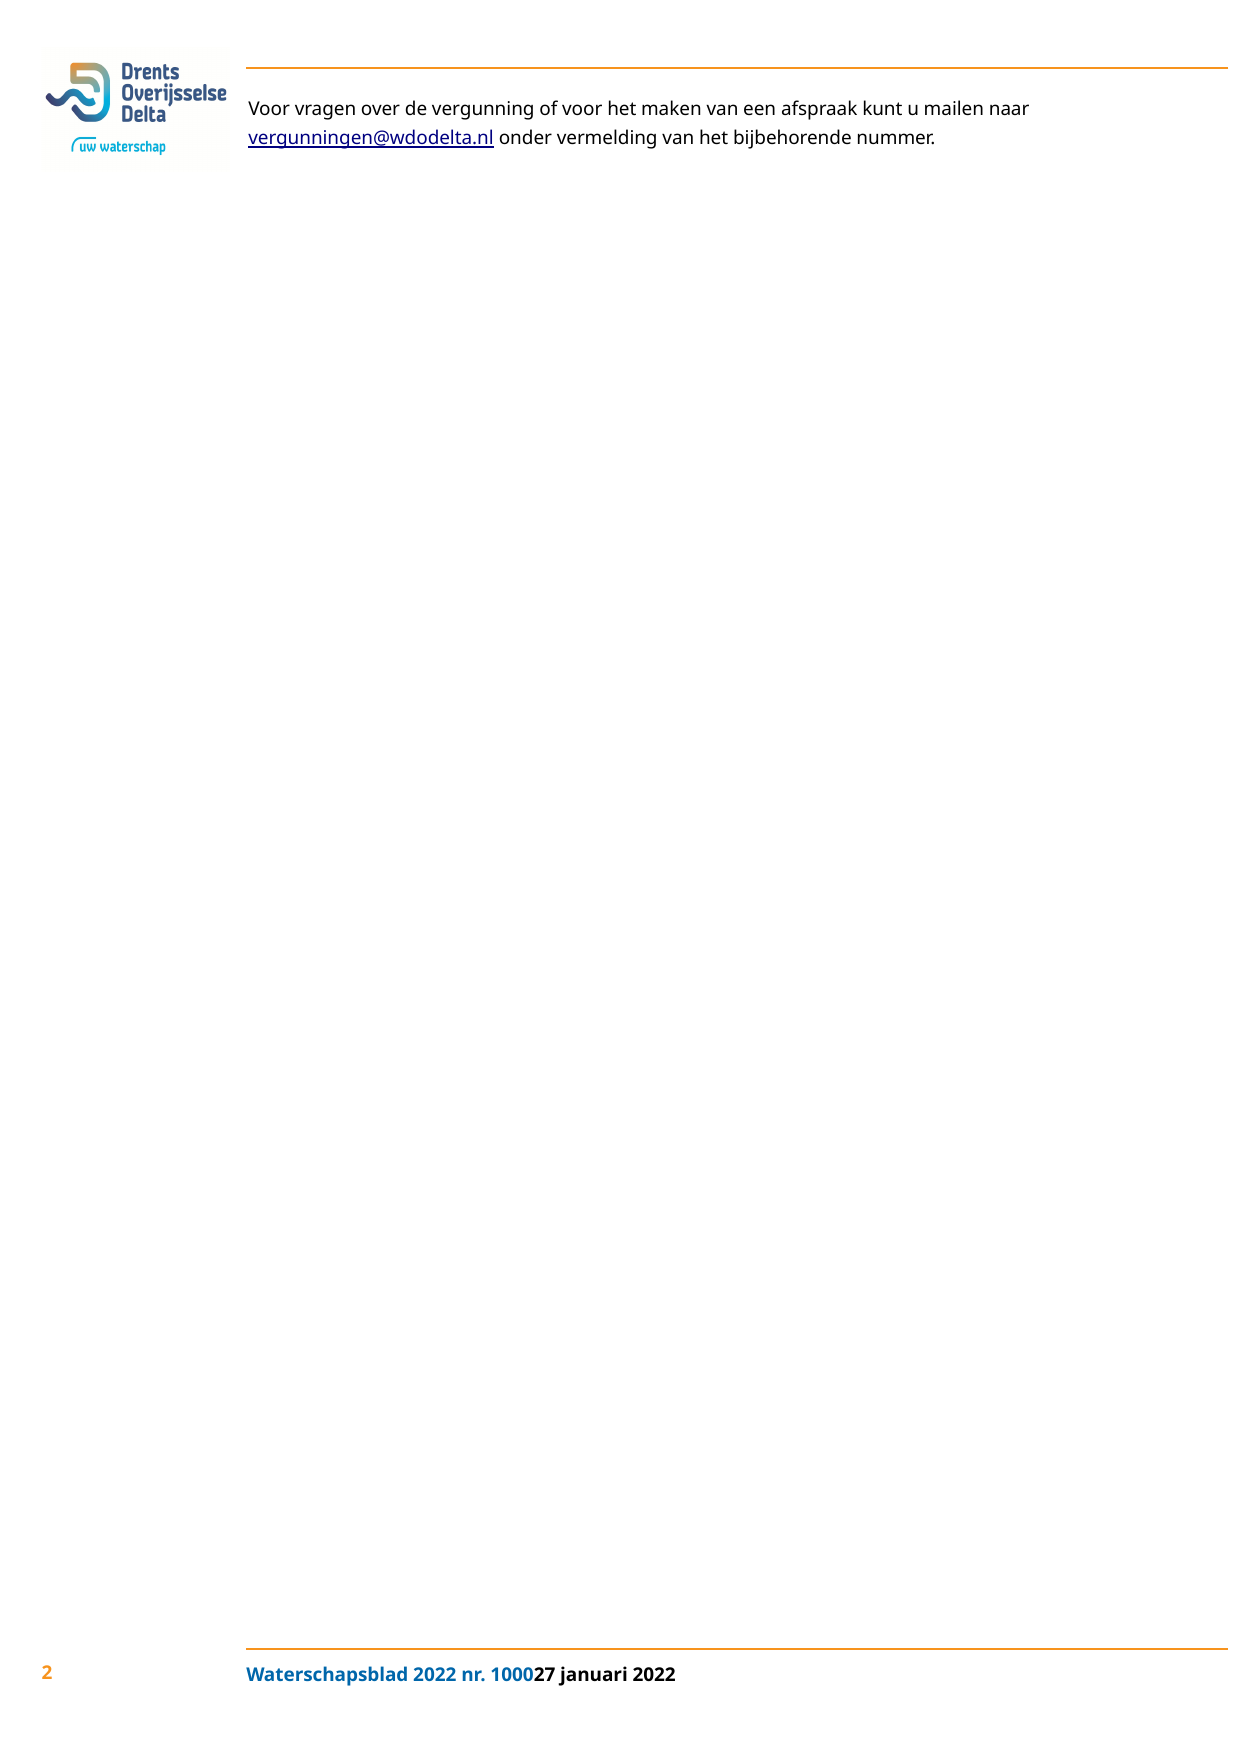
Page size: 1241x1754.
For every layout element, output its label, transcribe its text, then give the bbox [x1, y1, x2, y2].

picture [41, 47, 231, 172]
text Voor vragen over de vergunning of voor het maken van een afspraak kunt u mailen naar vergunningen@wdodelta.nl onder vermelding van het bijbehorende nummer. [248, 95, 1152, 150]
